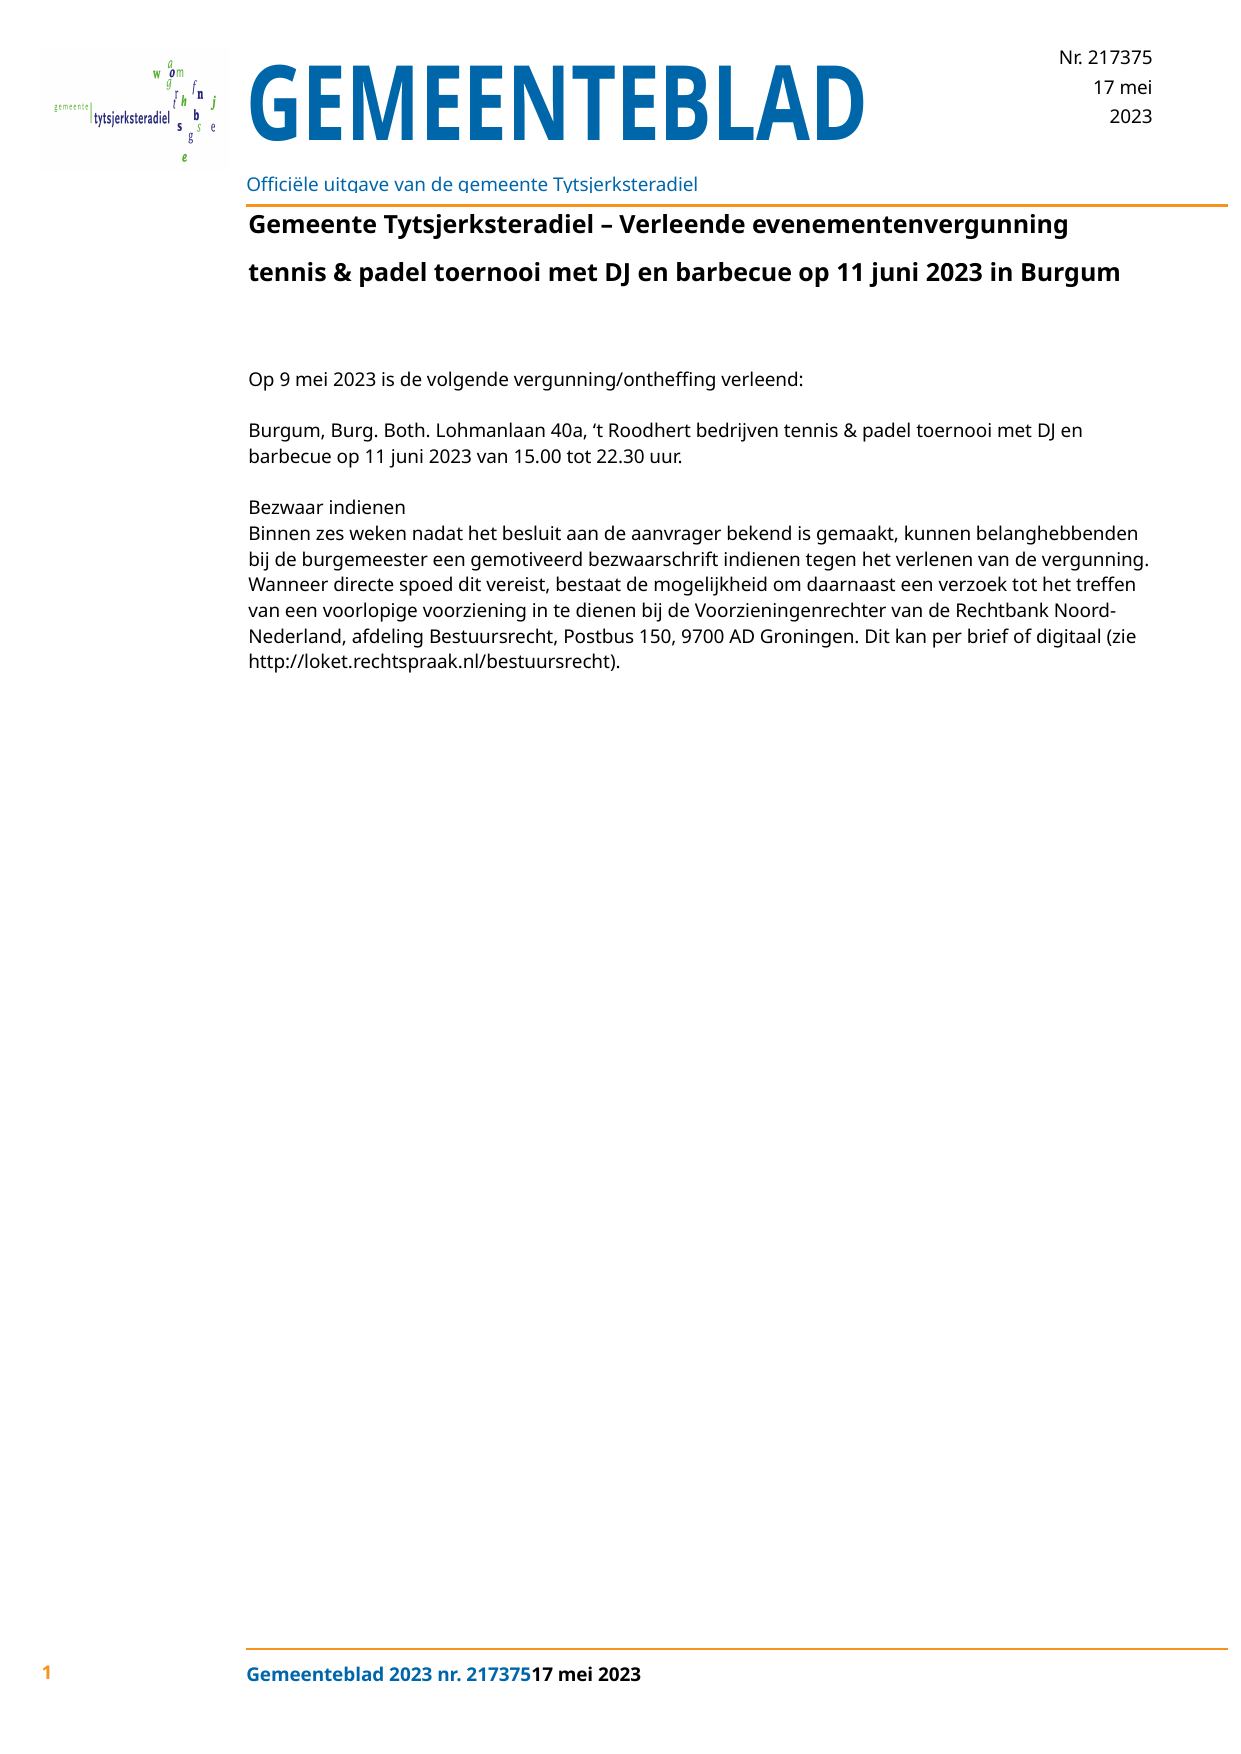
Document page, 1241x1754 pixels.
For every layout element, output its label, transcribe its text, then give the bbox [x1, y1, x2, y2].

picture [41, 47, 231, 172]
text Bezwaar indienen [248, 494, 1152, 520]
text Op 9 mei 2023 is de volgende vergunning/ontheffing verleend: [248, 366, 1152, 391]
text Gemeente Tytsjerksteradiel – Verleende evenementenvergunning tennis & padel toernooi met DJ en barbecue op 11 juni 2023 in Burgum [248, 207, 1152, 288]
text Binnen zes weken nadat het besluit aan de aanvrager bekend is gemaakt, kunnen belanghebbenden bij de burgemeester een gemotiveerd bezwaarschrift indienen tegen het verlenen van de vergunning. Wanneer directe spoed dit vereist, bestaat de mogelijkheid om daarnaast een verzoek tot het treffen van een voorlopige voorziening in te dienen bij de Voorzieningenrechter van de Rechtbank Noord-Nederland, afdeling Bestuursrecht, Postbus 150, 9700 AD Groningen. Dit kan per brief of digitaal (zie http://loket.rechtspraak.nl/bestuursrecht). [248, 520, 1152, 674]
text Burgum, Burg. Both. Lohmanlaan 40a, ‘t Roodhert bedrijven tennis & padel toernooi met DJ en barbecue op 11 juni 2023 van 15.00 tot 22.30 uur. [248, 417, 1152, 469]
